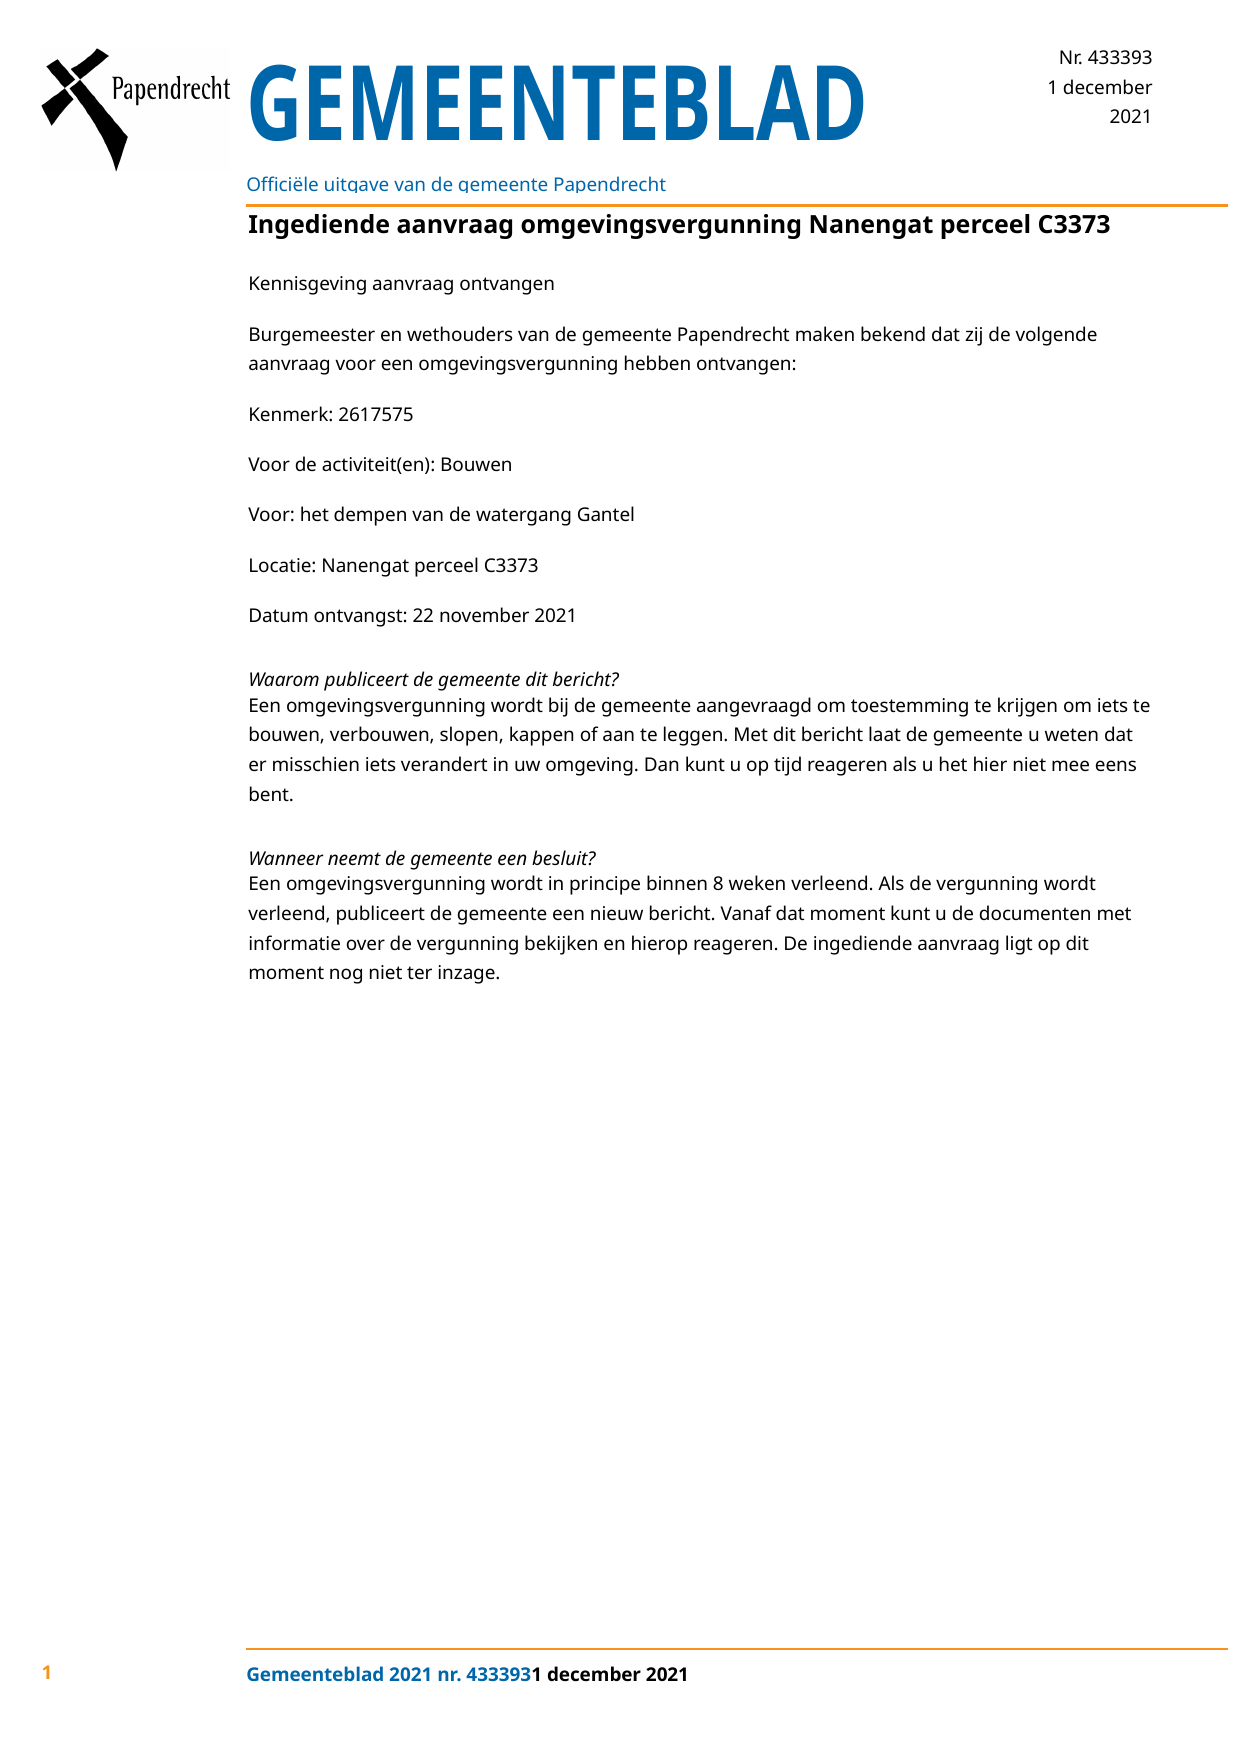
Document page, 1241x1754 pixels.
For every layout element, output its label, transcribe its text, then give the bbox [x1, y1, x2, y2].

text Locatie: Nanengat perceel C3373 [248, 552, 1152, 578]
text Een omgevingsvergunning wordt bij de gemeente aangevraagd om toestemming te krijgen om iets te bouwen, verbouwen, slopen, kappen of aan te leggen. Met dit bericht laat de gemeente u weten dat er misschien iets verandert in uw omgeving. Dan kunt u op tijd reageren als u het hier niet mee eens bent. [248, 692, 1152, 807]
text Datum ontvangst: 22 november 2021 [248, 602, 1152, 628]
text Waarom publiceert de gemeente dit bericht? [248, 666, 1152, 692]
text Wanneer neemt de gemeente een besluit? [248, 845, 1152, 871]
text Burgemeester en wethouders van de gemeente Papendrecht maken bekend dat zij de volgende aanvraag voor een omgevingsvergunning hebben ontvangen: [248, 321, 1152, 376]
text Een omgevingsvergunning wordt in principe binnen 8 weken verleend. Als de vergunning wordt verleend, publiceert de gemeente een nieuw bericht. Vanaf dat moment kunt u de documenten met informatie over de vergunning bekijken en hierop reageren. De ingediende aanvraag ligt op dit moment nog niet ter inzage. [248, 871, 1152, 985]
text Ingediende aanvraag omgevingsvergunning Nanengat perceel C3373 [248, 207, 1152, 241]
text Voor: het dempen van de watergang Gantel [248, 502, 1152, 527]
text Voor de activiteit(en): Bouwen [248, 451, 1152, 477]
text Kenmerk: 2617575 [248, 401, 1152, 426]
picture [41, 47, 231, 172]
text Kennisgeving aanvraag ontvangen [248, 270, 1152, 296]
